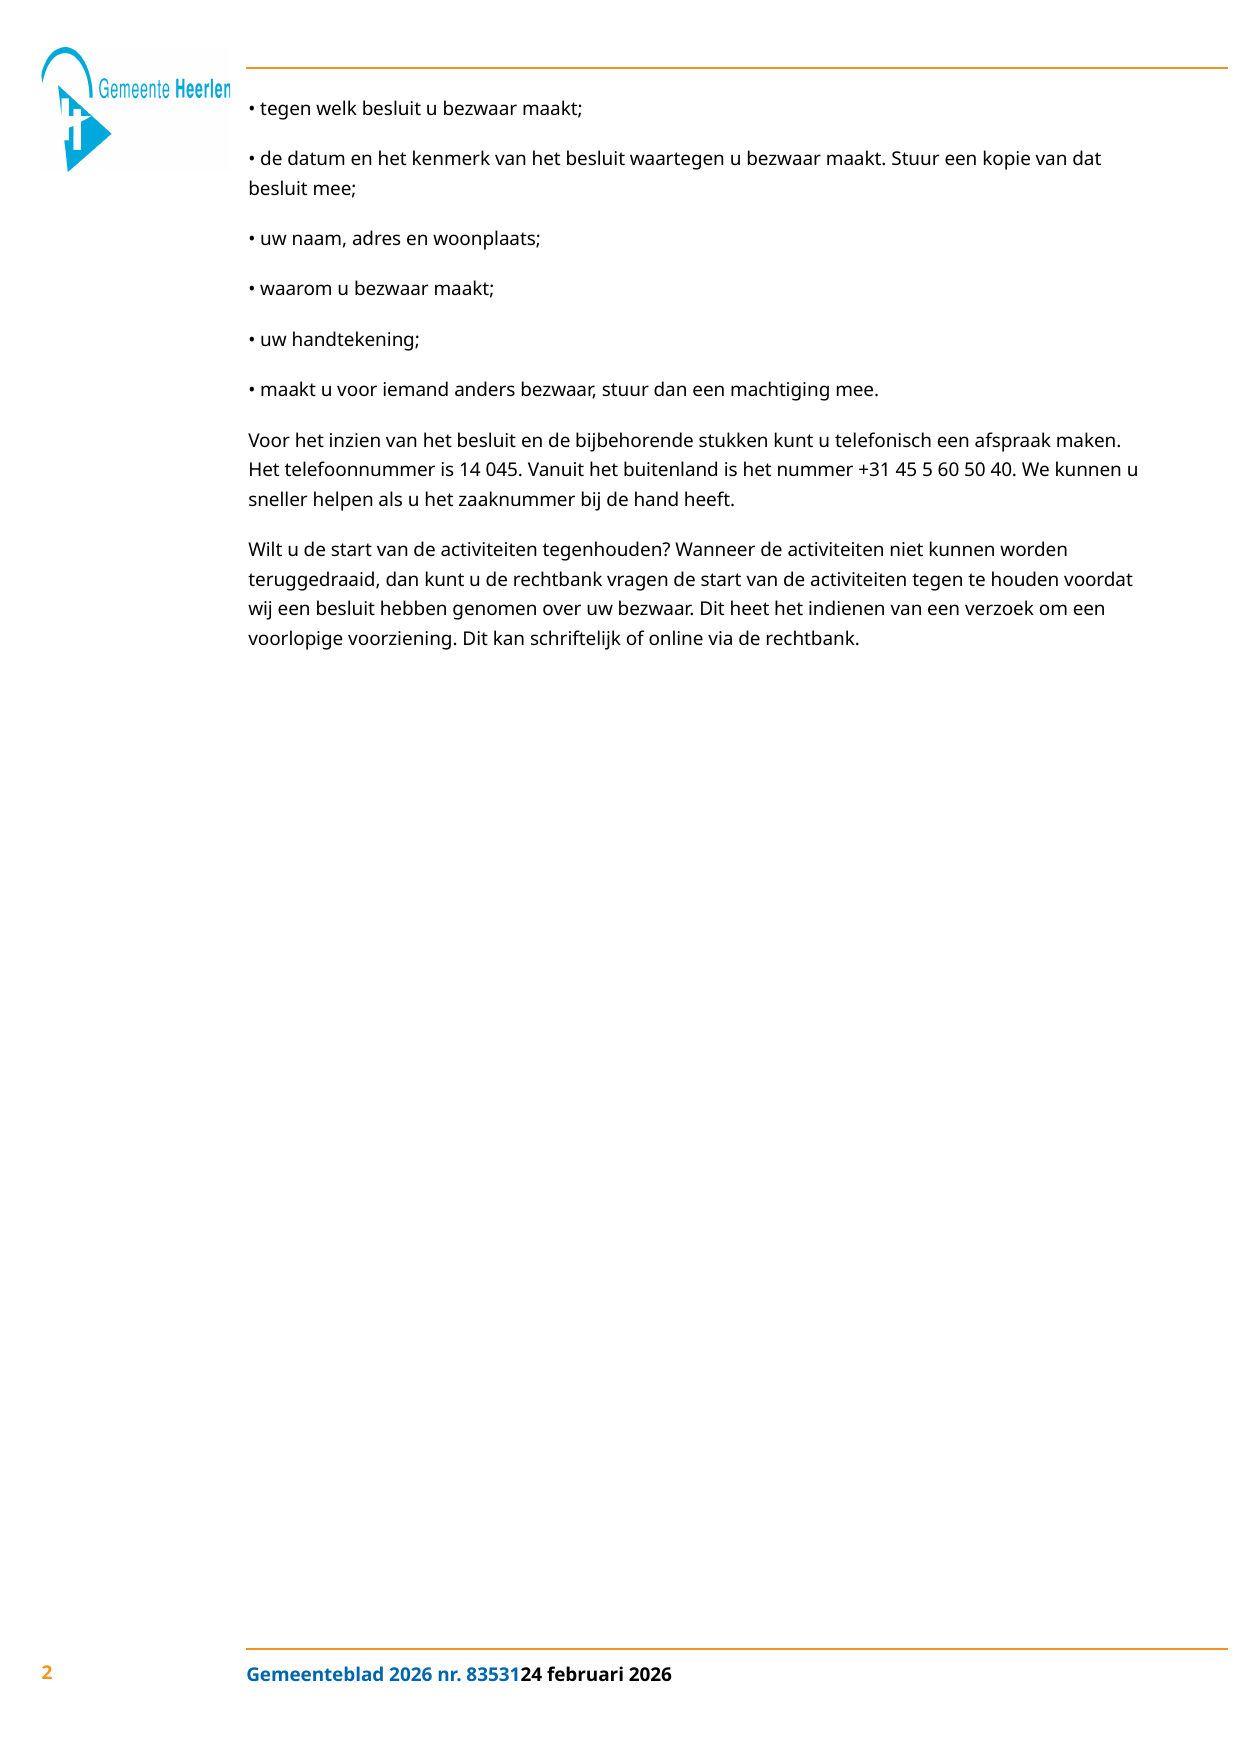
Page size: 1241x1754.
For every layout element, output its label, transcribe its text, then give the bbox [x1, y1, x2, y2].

text • uw handtekening; [248, 326, 1152, 352]
text • uw naam, adres en woonplaats; [248, 225, 1152, 251]
text • maakt u voor iemand anders bezwaar, stuur dan een machtiging mee. [248, 376, 1152, 402]
text Voor het inzien van het besluit en de bijbehorende stukken kunt u telefonisch een afspraak maken. Het telefoonnummer is 14 045. Vanuit het buitenland is het nummer +31 45 5 60 50 40. We kunnen u sneller helpen als u het zaaknummer bij de hand heeft. [248, 427, 1152, 512]
text • de datum en het kenmerk van het besluit waartegen u bezwaar maakt. Stuur een kopie van dat besluit mee; [248, 145, 1152, 201]
text Wilt u de start van de activiteiten tegenhouden? Wanneer de activiteiten niet kunnen worden teruggedraaid, dan kunt u de rechtbank vragen de start van de activiteiten tegen te houden voordat wij een besluit hebben genomen over uw bezwaar. Dit heet het indienen van een verzoek om een voorlopige voorziening. Dit kan schriftelijk of online via de rechtbank. [248, 536, 1152, 651]
picture [41, 47, 231, 172]
picture [41, 47, 59, 70]
text • tegen welk besluit u bezwaar maakt; [248, 95, 1152, 121]
text • waarom u bezwaar maakt; [248, 276, 1152, 301]
